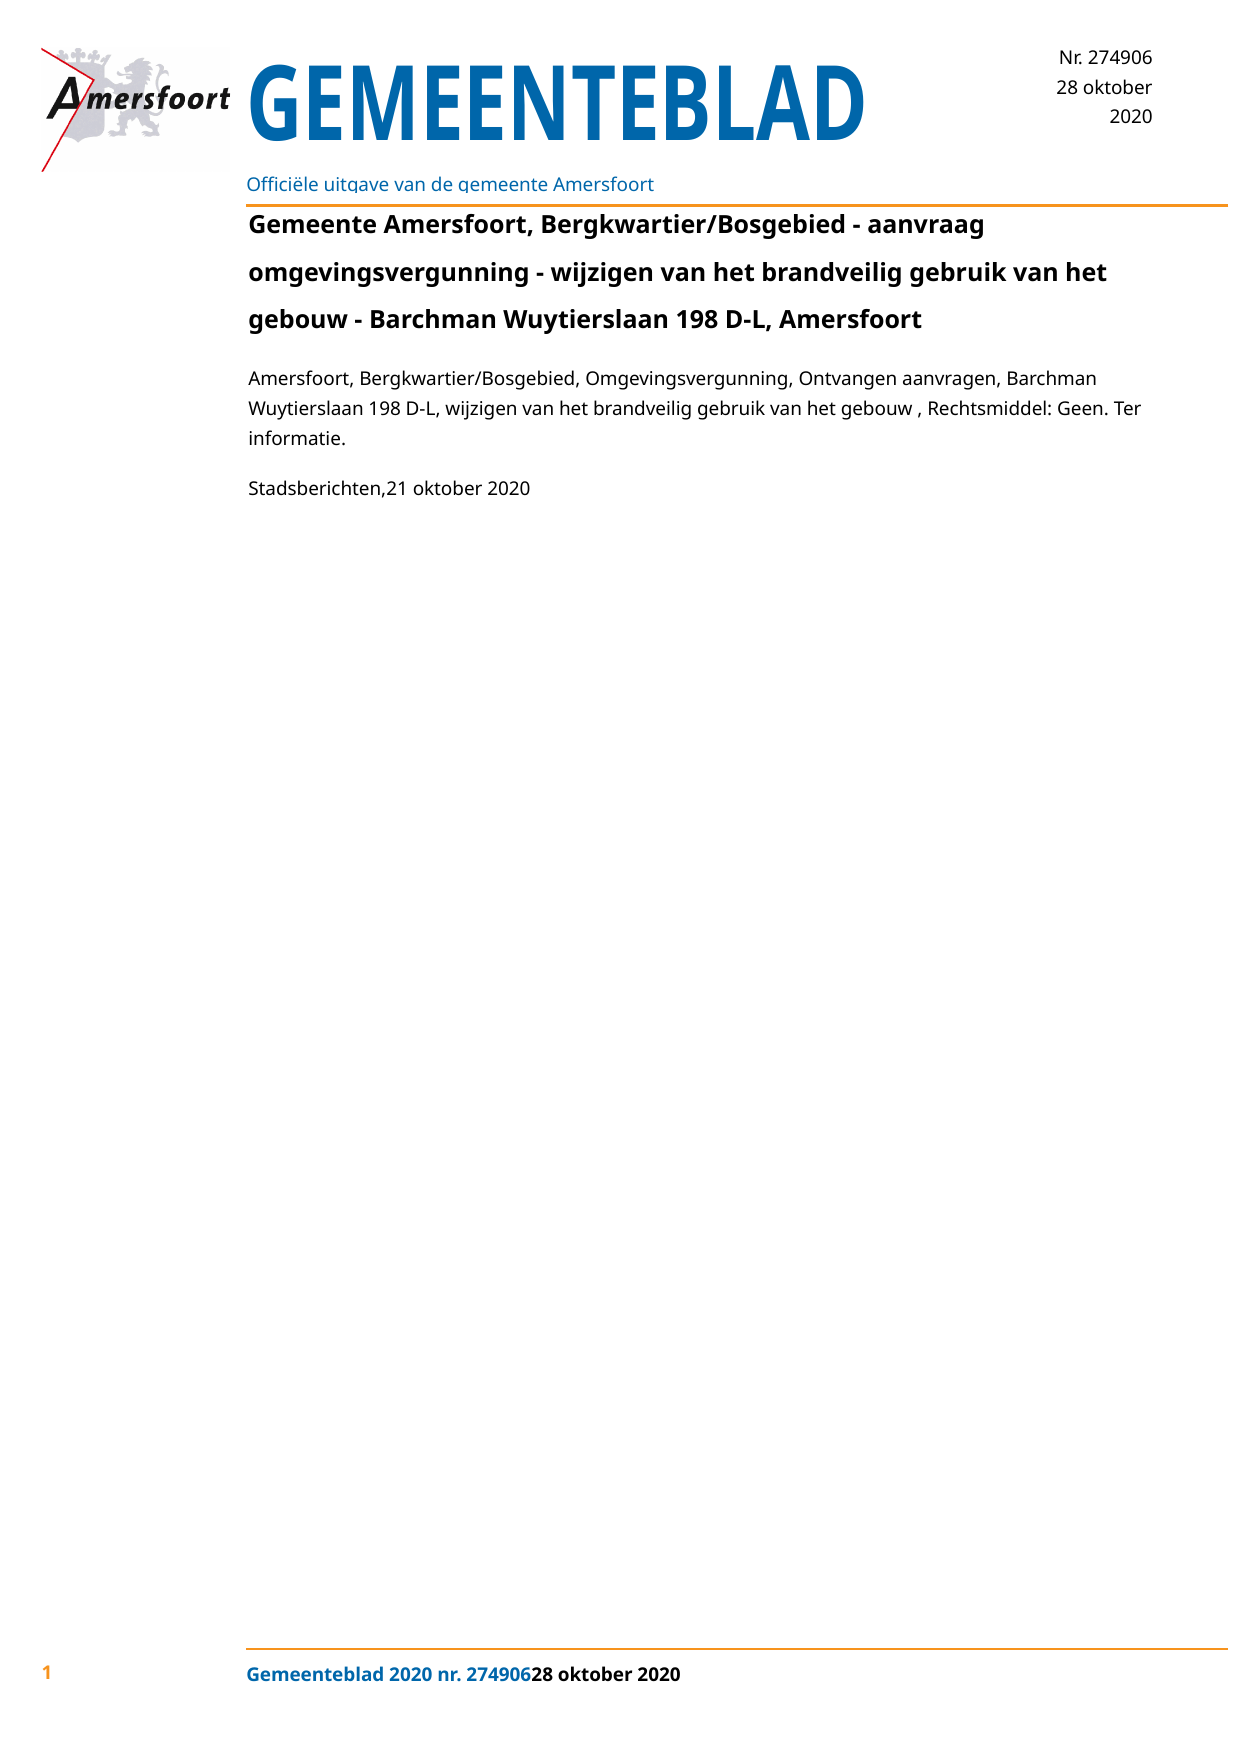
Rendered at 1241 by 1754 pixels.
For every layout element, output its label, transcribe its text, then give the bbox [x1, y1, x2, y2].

text Amersfoort, Bergkwartier/Bosgebied, Omgevingsvergunning, Ontvangen aanvragen, Barchman Wuytierslaan 198 D-L, wijzigen van het brandveilig gebruik van het gebouw , Rechtsmiddel: Geen. Ter informatie. [248, 366, 1152, 450]
text Stadsberichten,21 oktober 2020 [248, 475, 1152, 501]
text Gemeente Amersfoort, Bergkwartier/Bosgebied - aanvraag omgevingsvergunning - wijzigen van het brandveilig gebruik van het gebouw - Barchman Wuytierslaan 198 D-L, Amersfoort [248, 207, 1152, 336]
picture [41, 47, 231, 172]
